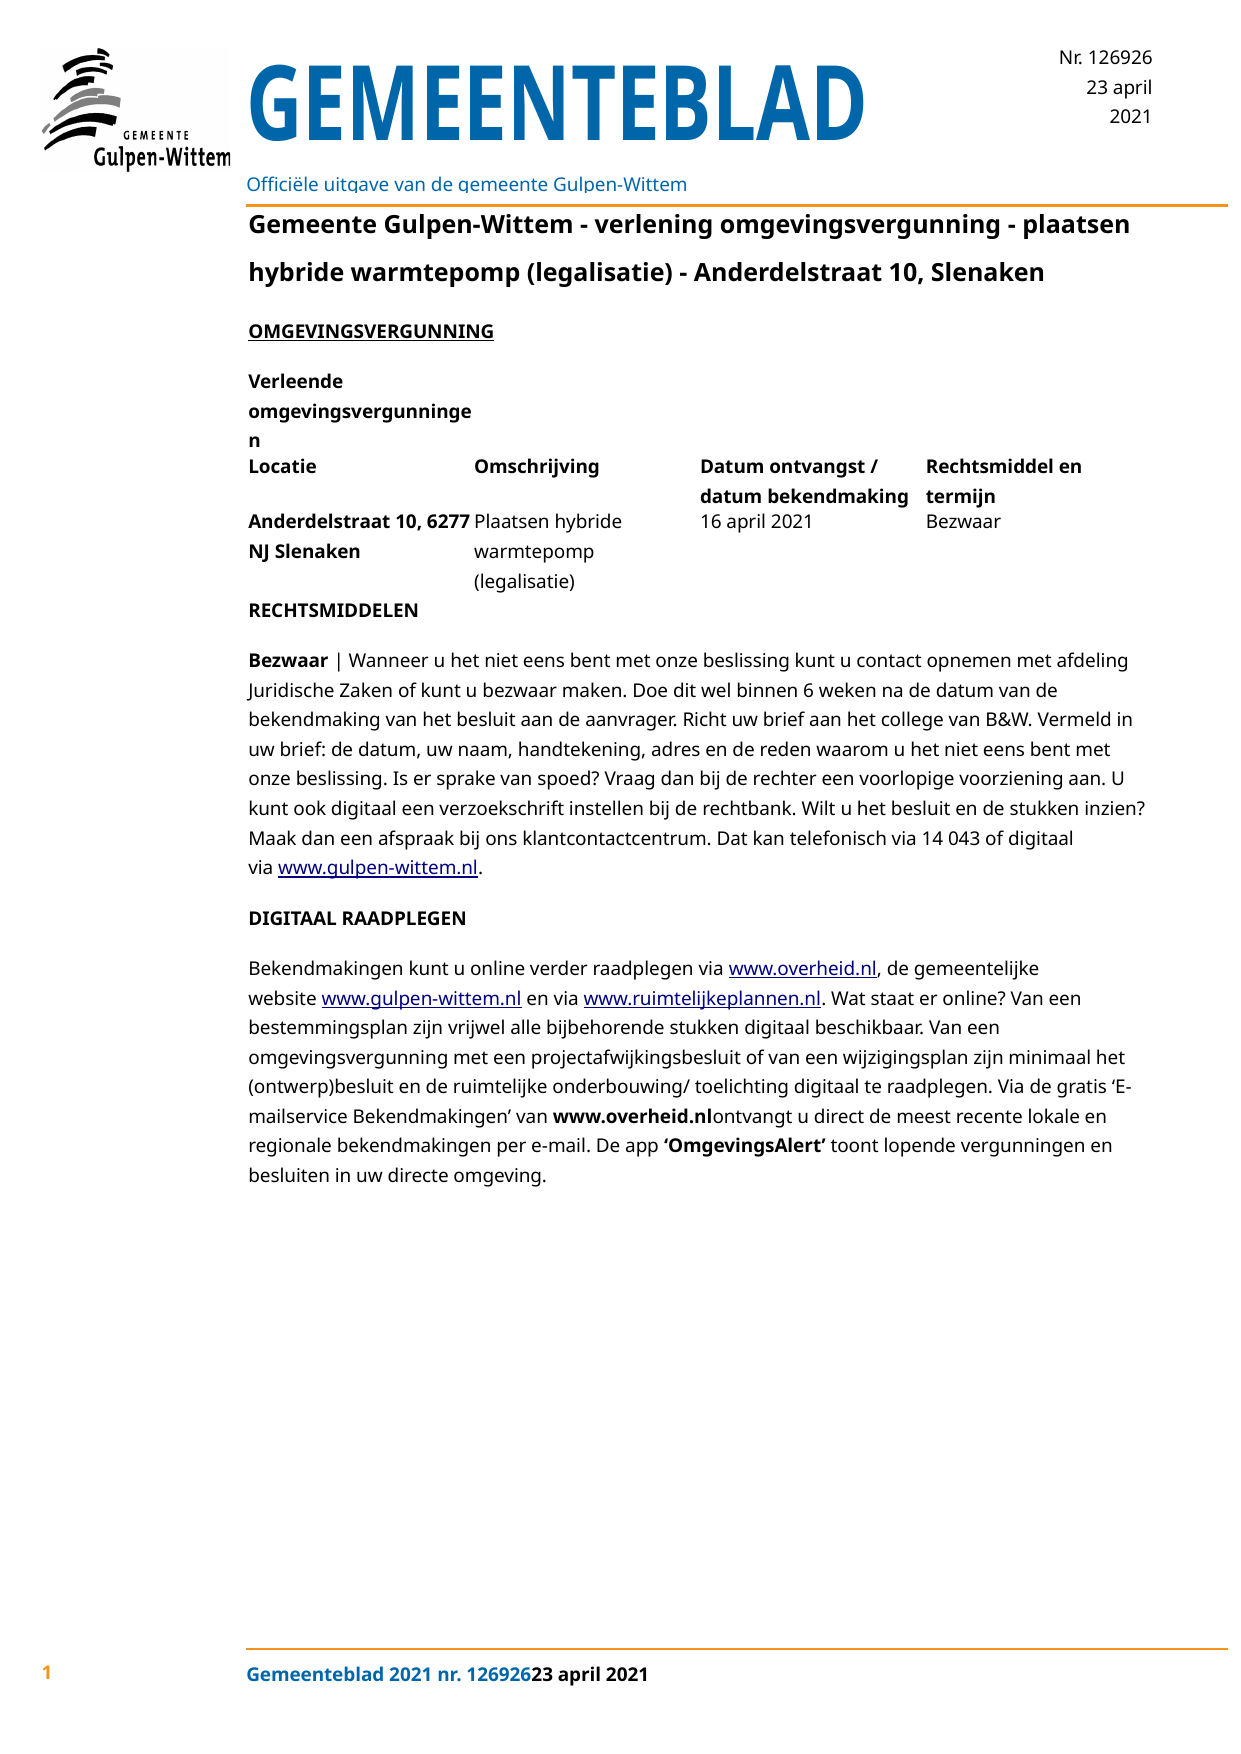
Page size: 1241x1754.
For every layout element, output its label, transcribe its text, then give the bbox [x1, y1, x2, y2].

table_cell 16 april 2021 [700, 509, 926, 593]
table_cell Locatie [248, 453, 474, 509]
table_header [700, 369, 926, 453]
text OMGEVINGSVERGUNNING [248, 318, 1152, 344]
table_cell Datum ontvangst / datum bekendmaking [700, 453, 926, 509]
picture [41, 47, 231, 172]
text DIGITAAL RAADPLEGEN [248, 905, 1152, 930]
table_header [474, 369, 700, 453]
table_header Verleende omgevingsvergunningen [248, 369, 474, 453]
text Bezwaar | Wanneer u het niet eens bent met onze beslissing kunt u contact opnemen met afdeling Juridische Zaken of kunt u bezwaar maken. Doe dit wel binnen 6 weken na de datum van de bekendmaking van het besluit aan de aanvrager. Richt uw brief aan het college van B&W. Vermeld in uw brief: de datum, uw naam, handtekening, adres en de reden waarom u het niet eens bent met onze beslissing. Is er sprake van spoed? Vraag dan bij de rechter een voorlopige voorziening aan. U kunt ook digitaal een verzoekschrift instellen bij de rechtbank. Wilt u het besluit en de stukken inzien? Maak dan een afspraak bij ons klantcontactcentrum. Dat kan telefonisch via 14 043 of digitaal via www.gulpen-wittem.nl. [248, 647, 1152, 880]
text Bekendmakingen kunt u online verder raadplegen via www.overheid.nl, de gemeentelijke website www.gulpen-wittem.nl en via www.ruimtelijkeplannen.nl. Wat staat er online? Van een bestemmingsplan zijn vrijwel alle bijbehorende stukken digitaal beschikbaar. Van een omgevingsvergunning met een projectafwijkingsbesluit of van een wijzigingsplan zijn minimaal het (ontwerp)besluit en de ruimtelijke onderbouwing/ toelichting digitaal te raadplegen. Via de gratis ‘E-mailservice Bekendmakingen’ van www.overheid.nlontvangt u direct de meest recente lokale en regionale bekendmakingen per e-mail. De app ‘OmgevingsAlert’ toont lopende vergunningen en besluiten in uw directe omgeving. [248, 955, 1152, 1188]
table_cell Anderdelstraat 10, 6277 NJ Slenaken [248, 509, 474, 593]
table_cell Omschrijving [474, 453, 700, 509]
table_header [926, 369, 1152, 453]
table_cell Plaatsen hybride warmtepomp (legalisatie) [474, 509, 700, 593]
text RECHTSMIDDELEN [248, 597, 1152, 622]
text Gemeente Gulpen-Wittem - verlening omgevingsvergunning - plaatsen hybride warmtepomp (legalisatie) - Anderdelstraat 10, Slenaken [248, 207, 1152, 288]
table_cell Rechtsmiddel en termijn [926, 453, 1152, 509]
table_cell Bezwaar [926, 509, 1152, 593]
